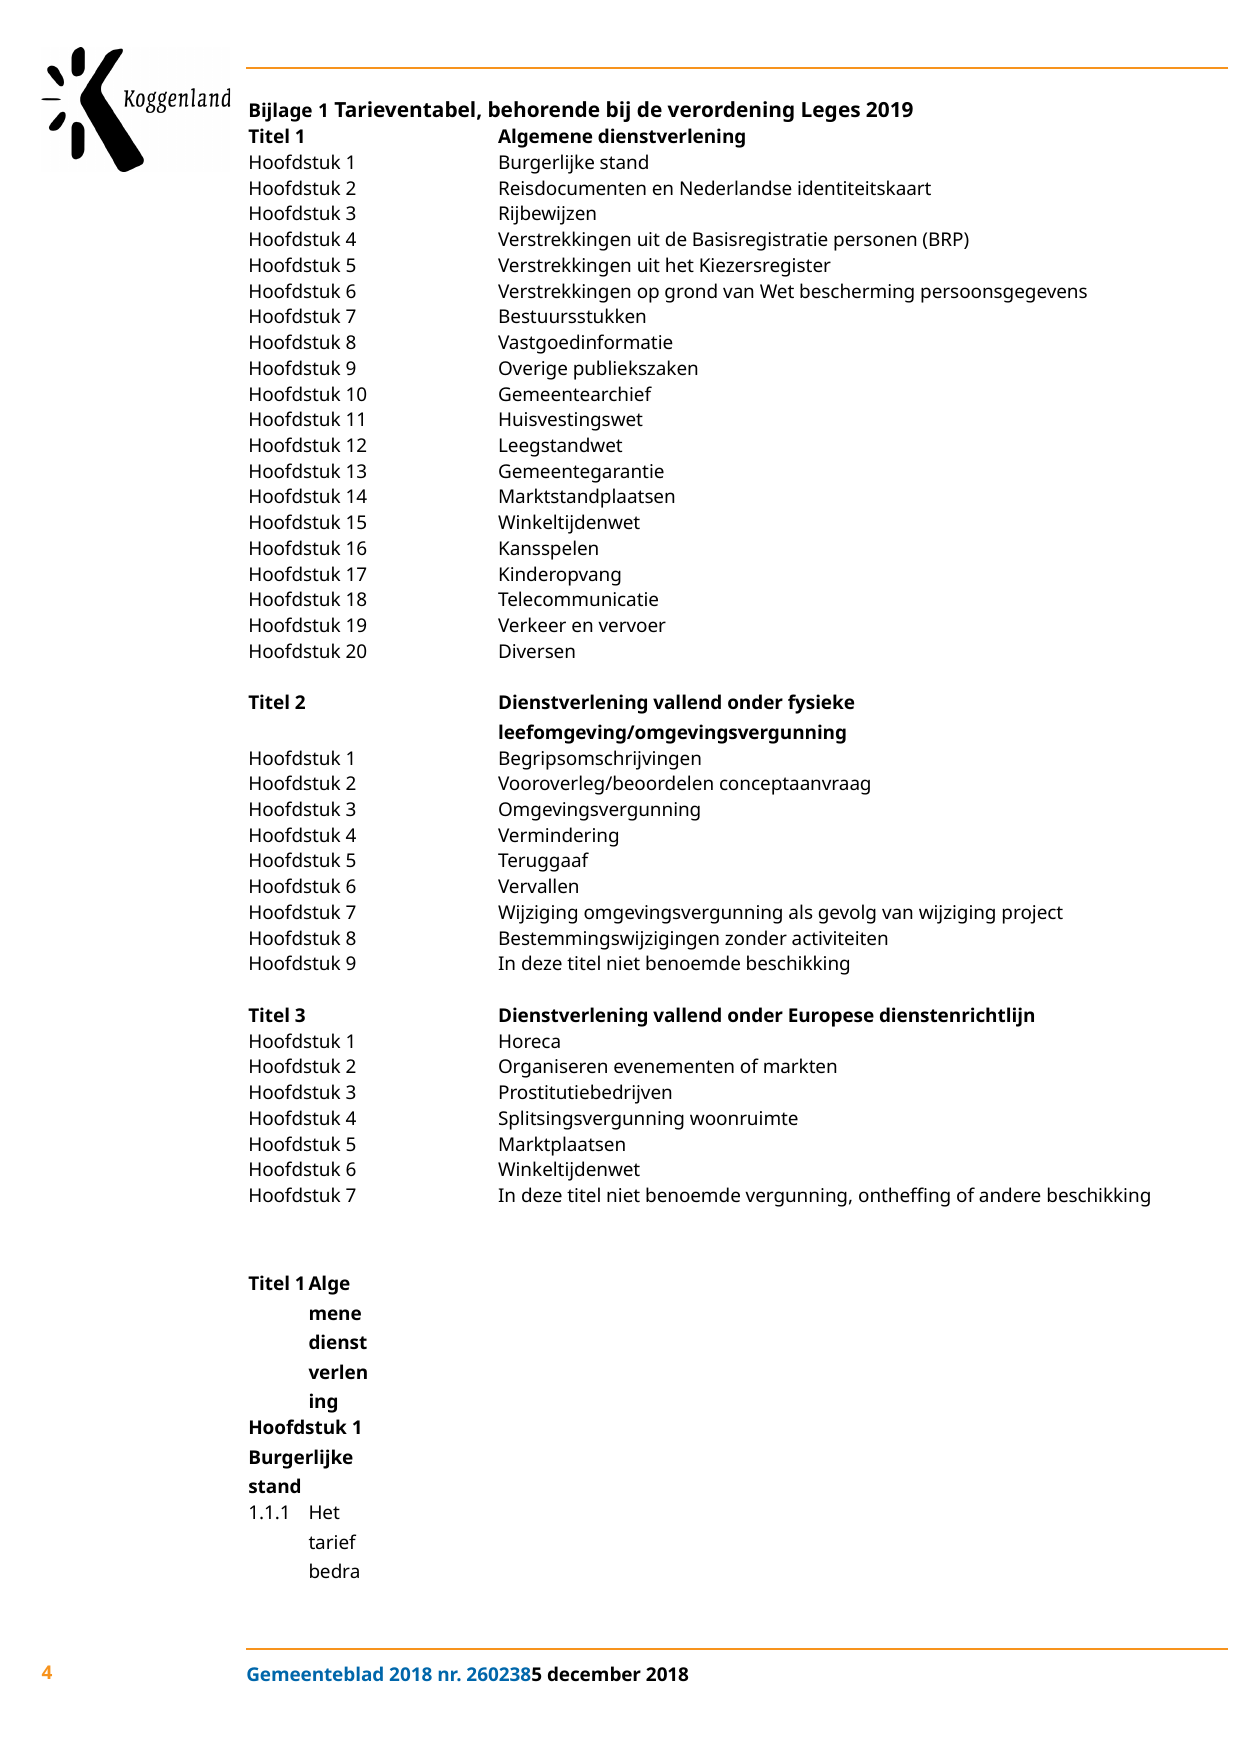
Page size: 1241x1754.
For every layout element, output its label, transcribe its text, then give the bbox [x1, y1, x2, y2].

table_cell [369, 1499, 429, 1584]
table_cell Overige publiekszaken [498, 355, 1152, 381]
table_cell Hoofdstuk 6 [248, 1156, 498, 1182]
table_cell Wijziging omgevingsvergunning als gevolg van wijziging project [498, 899, 1152, 925]
table_cell Gemeentegarantie [498, 458, 1152, 484]
table_cell Hoofdstuk 7 [248, 1182, 498, 1208]
table_cell Verstrekkingen op grond van Wet bescherming persoonsgegevens [498, 278, 1152, 303]
table_cell Hoofdstuk 11 [248, 406, 498, 432]
table_cell Hoofdstuk 18 [248, 587, 498, 612]
table_cell In deze titel niet benoemde vergunning, ontheffing of andere beschikking [498, 1182, 1152, 1208]
table_cell Vastgoedinformatie [498, 329, 1152, 355]
table_header Algemene dienstverlening [498, 124, 1152, 149]
table_cell Huisvestingswet [498, 406, 1152, 432]
table_cell Hoofdstuk 4 [248, 226, 498, 252]
table_cell Hoofdstuk 1 [248, 149, 498, 175]
table_header Titel 1 [248, 124, 498, 149]
table_cell Winkeltijdenwet [498, 509, 1152, 535]
table_cell Hoofdstuk 2 [248, 175, 498, 201]
table_cell Hoofdstuk 20 [248, 638, 498, 664]
table_cell Splitsingsvergunning woonruimte [498, 1105, 1152, 1131]
table_cell Hoofdstuk 10 [248, 381, 498, 406]
table_cell Marktstandplaatsen [498, 484, 1152, 509]
table_cell Rijbewijzen [498, 201, 1152, 226]
table_cell Hoofdstuk 8 [248, 329, 498, 355]
table_cell Prostitutiebedrijven [498, 1079, 1152, 1105]
table_cell Vooroverleg/beoordelen conceptaanvraag [498, 771, 1152, 796]
table_cell Winkeltijdenwet [498, 1156, 1152, 1182]
table_cell Kinderopvang [498, 561, 1152, 587]
table_header Algemene dienstverlening [308, 1270, 368, 1414]
table_cell Hoofdstuk 7 [248, 899, 498, 925]
table_cell Teruggaaf [498, 848, 1152, 873]
table_cell Kansspelen [498, 535, 1152, 561]
table_cell Hoofdstuk 4 [248, 822, 498, 848]
table_cell Hoofdstuk 1 [248, 745, 498, 771]
table_cell Horeca [498, 1028, 1152, 1053]
table_cell Hoofdstuk 7 [248, 304, 498, 329]
table_cell In deze titel niet benoemde beschikking [498, 951, 1152, 976]
table_cell [248, 664, 498, 689]
table_cell Hoofdstuk 13 [248, 458, 498, 484]
table_cell Dienstverlening vallend onder Europese dienstenrichtlijn [498, 1002, 1152, 1028]
table_cell Organiseren evenementen of markten [498, 1054, 1152, 1079]
table_cell Burgerlijke stand [498, 149, 1152, 175]
table_cell Hoofdstuk 1 [248, 1028, 498, 1053]
table_cell [369, 1415, 429, 1499]
table_cell Vervallen [498, 874, 1152, 899]
table_cell Vermindering [498, 822, 1152, 848]
table_cell Hoofdstuk 5 [248, 848, 498, 873]
table_cell Titel 3 [248, 1002, 498, 1028]
table_cell Bestuursstukken [498, 304, 1152, 329]
table_cell Het tarief bedra [308, 1499, 368, 1584]
table_cell 1.1.1 [248, 1499, 308, 1584]
table_cell Hoofdstuk 19 [248, 612, 498, 638]
table_cell [248, 976, 498, 1002]
table_cell Hoofdstuk 3 [248, 1079, 498, 1105]
table_cell Verkeer en vervoer [498, 612, 1152, 638]
table_cell Leegstandwet [498, 432, 1152, 458]
table_cell Hoofdstuk 1 Burgerlijke stand [248, 1415, 368, 1499]
table_cell Hoofdstuk 5 [248, 252, 498, 278]
table_cell Hoofdstuk 4 [248, 1105, 498, 1131]
table_cell Titel 2 [248, 690, 498, 745]
table_cell Hoofdstuk 12 [248, 432, 498, 458]
table_header Titel 1 [248, 1270, 308, 1414]
table_cell Hoofdstuk 5 [248, 1131, 498, 1156]
table_cell Hoofdstuk 8 [248, 925, 498, 951]
picture [41, 47, 231, 172]
table_cell Marktplaatsen [498, 1131, 1152, 1156]
table_cell Hoofdstuk 15 [248, 509, 498, 535]
table_cell [498, 976, 1152, 1002]
table_cell Begripsomschrijvingen [498, 745, 1152, 771]
table_cell Omgevingsvergunning [498, 796, 1152, 822]
table_cell Verstrekkingen uit de Basisregistratie personen (BRP) [498, 226, 1152, 252]
table_cell Dienstverlening vallend onder fysieke leefomgeving/omgevingsvergunning [498, 690, 1152, 745]
table_cell Reisdocumenten en Nederlandse identiteitskaart [498, 175, 1152, 201]
table_cell Hoofdstuk 2 [248, 771, 498, 796]
table_cell [498, 664, 1152, 689]
table_cell Hoofdstuk 9 [248, 951, 498, 976]
text Bijlage 1 Tarieventabel, behorende bij de verordening Leges 2019 [248, 95, 1152, 123]
table_cell Hoofdstuk 6 [248, 874, 498, 899]
table_header [369, 1270, 429, 1414]
table_cell Telecommunicatie [498, 587, 1152, 612]
table_cell Hoofdstuk 6 [248, 278, 498, 303]
table_cell Bestemmingswijzigingen zonder activiteiten [498, 925, 1152, 951]
table_cell Verstrekkingen uit het Kiezersregister [498, 252, 1152, 278]
table_cell Hoofdstuk 14 [248, 484, 498, 509]
table_cell Diversen [498, 638, 1152, 664]
table_cell Hoofdstuk 3 [248, 201, 498, 226]
table_cell Gemeentearchief [498, 381, 1152, 406]
table_cell Hoofdstuk 2 [248, 1054, 498, 1079]
table_cell Hoofdstuk 9 [248, 355, 498, 381]
table_cell Hoofdstuk 17 [248, 561, 498, 587]
table_cell Hoofdstuk 3 [248, 796, 498, 822]
table_cell Hoofdstuk 16 [248, 535, 498, 561]
